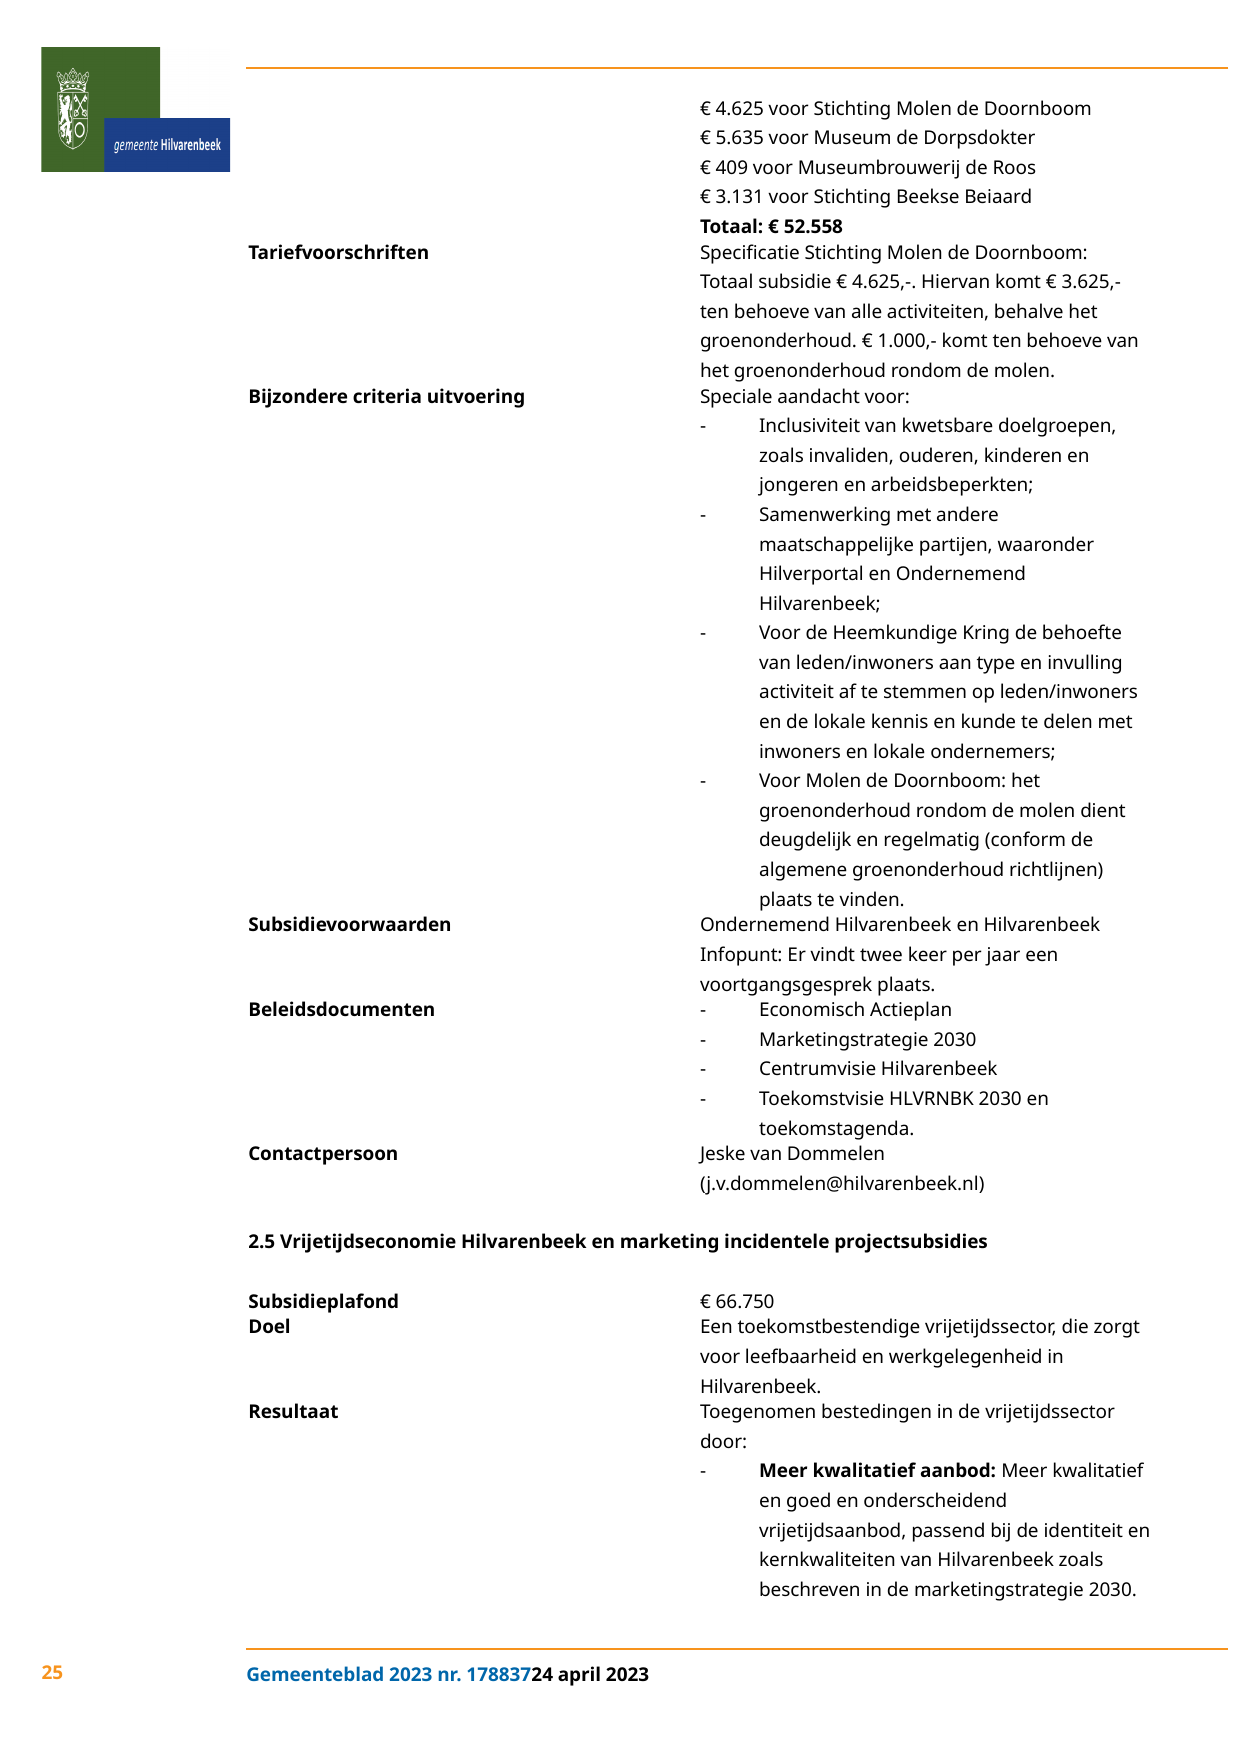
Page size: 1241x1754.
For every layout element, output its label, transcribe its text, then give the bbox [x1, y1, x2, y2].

table_header Subsidieplafond [248, 1288, 700, 1314]
table_cell Specificatie Stichting Molen de Doornboom: Totaal subsidie € 4.625,-. Hiervan komt € 3.625,- ten behoeve van alle activiteiten, behalve het groenonderhoud. € 1.000,- komt ten behoeve van het groenonderhoud rondom de molen. [700, 239, 1152, 383]
table_cell Jeske van Dommelen (j.v.dommelen@hilvarenbeek.nl) [700, 1141, 1152, 1196]
table_cell Bijzondere criteria uitvoering [248, 383, 700, 912]
table_cell Resultaat [248, 1399, 700, 1602]
table_cell Een toekomstbestendige vrijetijdssector, die zorgt voor leefbaarheid en werkgelegenheid in Hilvarenbeek. [700, 1314, 1152, 1398]
text 2.5 Vrijetijdseconomie Hilvarenbeek en marketing incidentele projectsubsidies [248, 1229, 1152, 1254]
table_cell Speciale aandacht voor: Inclusiviteit van kwetsbare doelgroepen, zoals invaliden, ouderen, kinderen en jongeren en arbeidsbeperkten; Samenwerking met andere maatschappelijke partijen, waaronder Hilverportal en Ondernemend Hilvarenbeek; Voor de Heemkundige Kring de behoefte van leden/inwoners aan type en invulling activiteit af te stemmen op leden/inwoners en de lokale kennis en kunde te delen met inwoners en lokale ondernemers; Voor Molen de Doornboom: het groenonderhoud rondom de molen dient deugdelijk en regelmatig (conform de algemene groenonderhoud richtlijnen) plaats te vinden. [700, 383, 1152, 912]
table_cell [248, 95, 700, 239]
picture [41, 47, 231, 172]
table_cell Contactpersoon [248, 1141, 700, 1196]
table_header € 66.750 [700, 1288, 1152, 1314]
table_cell Toegenomen bestedingen in de vrijetijdssector door: Meer kwalitatief aanbod: Meer kwalitatief en goed en onderscheidend vrijetijdsaanbod, passend bij de identiteit en kernkwaliteiten van Hilvarenbeek zoals beschreven in de marketingstrategie 2030. [700, 1399, 1152, 1602]
table_cell Economisch Actieplan Marketingstrategie 2030 Centrumvisie Hilvarenbeek Toekomstvisie HLVRNBK 2030 en toekomstagenda. [700, 996, 1152, 1141]
table_cell Beleidsdocumenten [248, 996, 700, 1141]
table_cell Subsidievoorwaarden [248, 912, 700, 996]
table_cell Ondernemend Hilvarenbeek en Hilvarenbeek Infopunt: Er vindt twee keer per jaar een voortgangsgesprek plaats. [700, 912, 1152, 996]
table_cell Doel [248, 1314, 700, 1398]
table_cell € 4.625 voor Stichting Molen de Doornboom € 5.635 voor Museum de Dorpsdokter € 409 voor Museumbrouwerij de Roos € 3.131 voor Stichting Beekse Beiaard Totaal: € 52.558 [700, 95, 1152, 239]
table_cell Tariefvoorschriften [248, 239, 700, 383]
